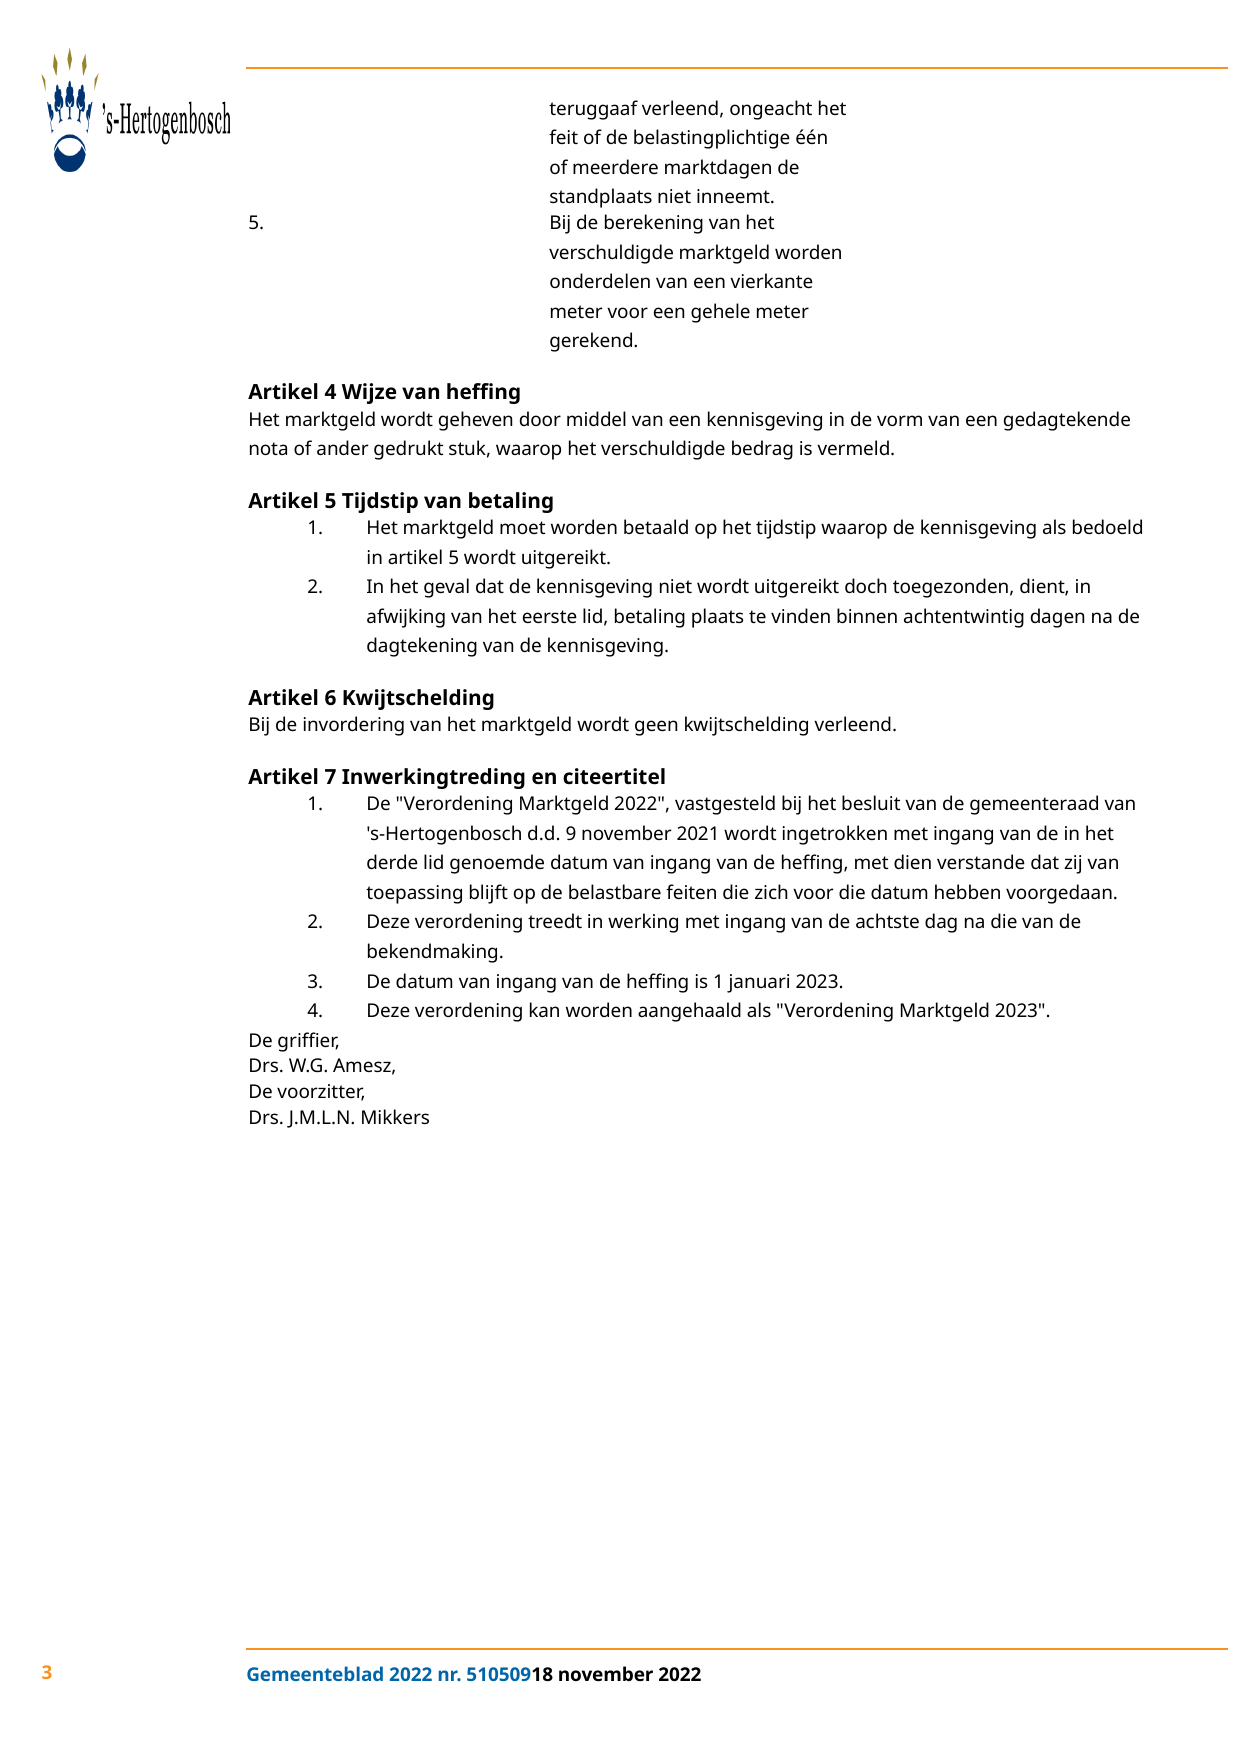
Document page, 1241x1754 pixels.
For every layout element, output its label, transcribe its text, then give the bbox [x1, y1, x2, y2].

text Artikel 7 Inwerkingtreding en citeertitel [248, 762, 1152, 790]
text De voorzitter, [248, 1078, 1152, 1104]
list Deze verordening kan worden aangehaald als "Verordening Marktgeld 2023". [307, 997, 1152, 1023]
list De "Verordening Marktgeld 2022", vastgesteld bij het besluit van de gemeenteraad van 's-Hertogenbosch d.d. 9 november 2021 wordt ingetrokken met ingang van de in het derde lid genoemde datum van ingang van de heffing, met dien verstande dat zij van toepassing blijft op de belastbare feiten die zich voor die datum hebben voorgedaan. [307, 790, 1152, 905]
list De datum van ingang van de heffing is 1 januari 2023. [307, 968, 1152, 993]
list In het geval dat de kennisgeving niet wordt uitgereikt doch toegezonden, dient, in afwijking van het eerste lid, betaling plaats te vinden binnen achtentwintig dagen na de dagtekening van de kennisgeving. [307, 573, 1152, 658]
table_cell [850, 95, 1152, 209]
text Artikel 4 Wijze van heffing [248, 377, 1152, 406]
text Artikel 5 Tijdstip van betaling [248, 486, 1152, 514]
table_cell [850, 209, 1152, 353]
list Het marktgeld moet worden betaald op het tijdstip waarop de kennisgeving als bedoeld in artikel 5 wordt uitgereikt. [307, 514, 1152, 569]
text Het marktgeld wordt geheven door middel van een kennisgeving in de vorm van een gedagtekende nota of ander gedrukt stuk, waarop het verschuldigde bedrag is vermeld. [248, 406, 1152, 461]
text Drs. W.G. Amesz, [248, 1053, 1152, 1078]
text Artikel 6 Kwijtschelding [248, 683, 1152, 711]
picture [41, 47, 231, 172]
table_cell Bij de berekening van het verschuldigde marktgeld worden onderdelen van een vierkante meter voor een gehele meter gerekend. [549, 209, 850, 353]
text Bij de invordering van het marktgeld wordt geen kwijtschelding verleend. [248, 711, 1152, 737]
list Deze verordening treedt in werking met ingang van de achtste dag na die van de bekendmaking. [307, 909, 1152, 964]
table_cell 5. [248, 209, 549, 353]
table_cell [248, 95, 549, 209]
text De griffier, [248, 1027, 1152, 1053]
table_cell teruggaaf verleend, ongeacht het feit of de belastingplichtige één of meerdere marktdagen de standplaats niet inneemt. [549, 95, 850, 209]
text Drs. J.M.L.N. Mikkers [248, 1104, 1152, 1130]
